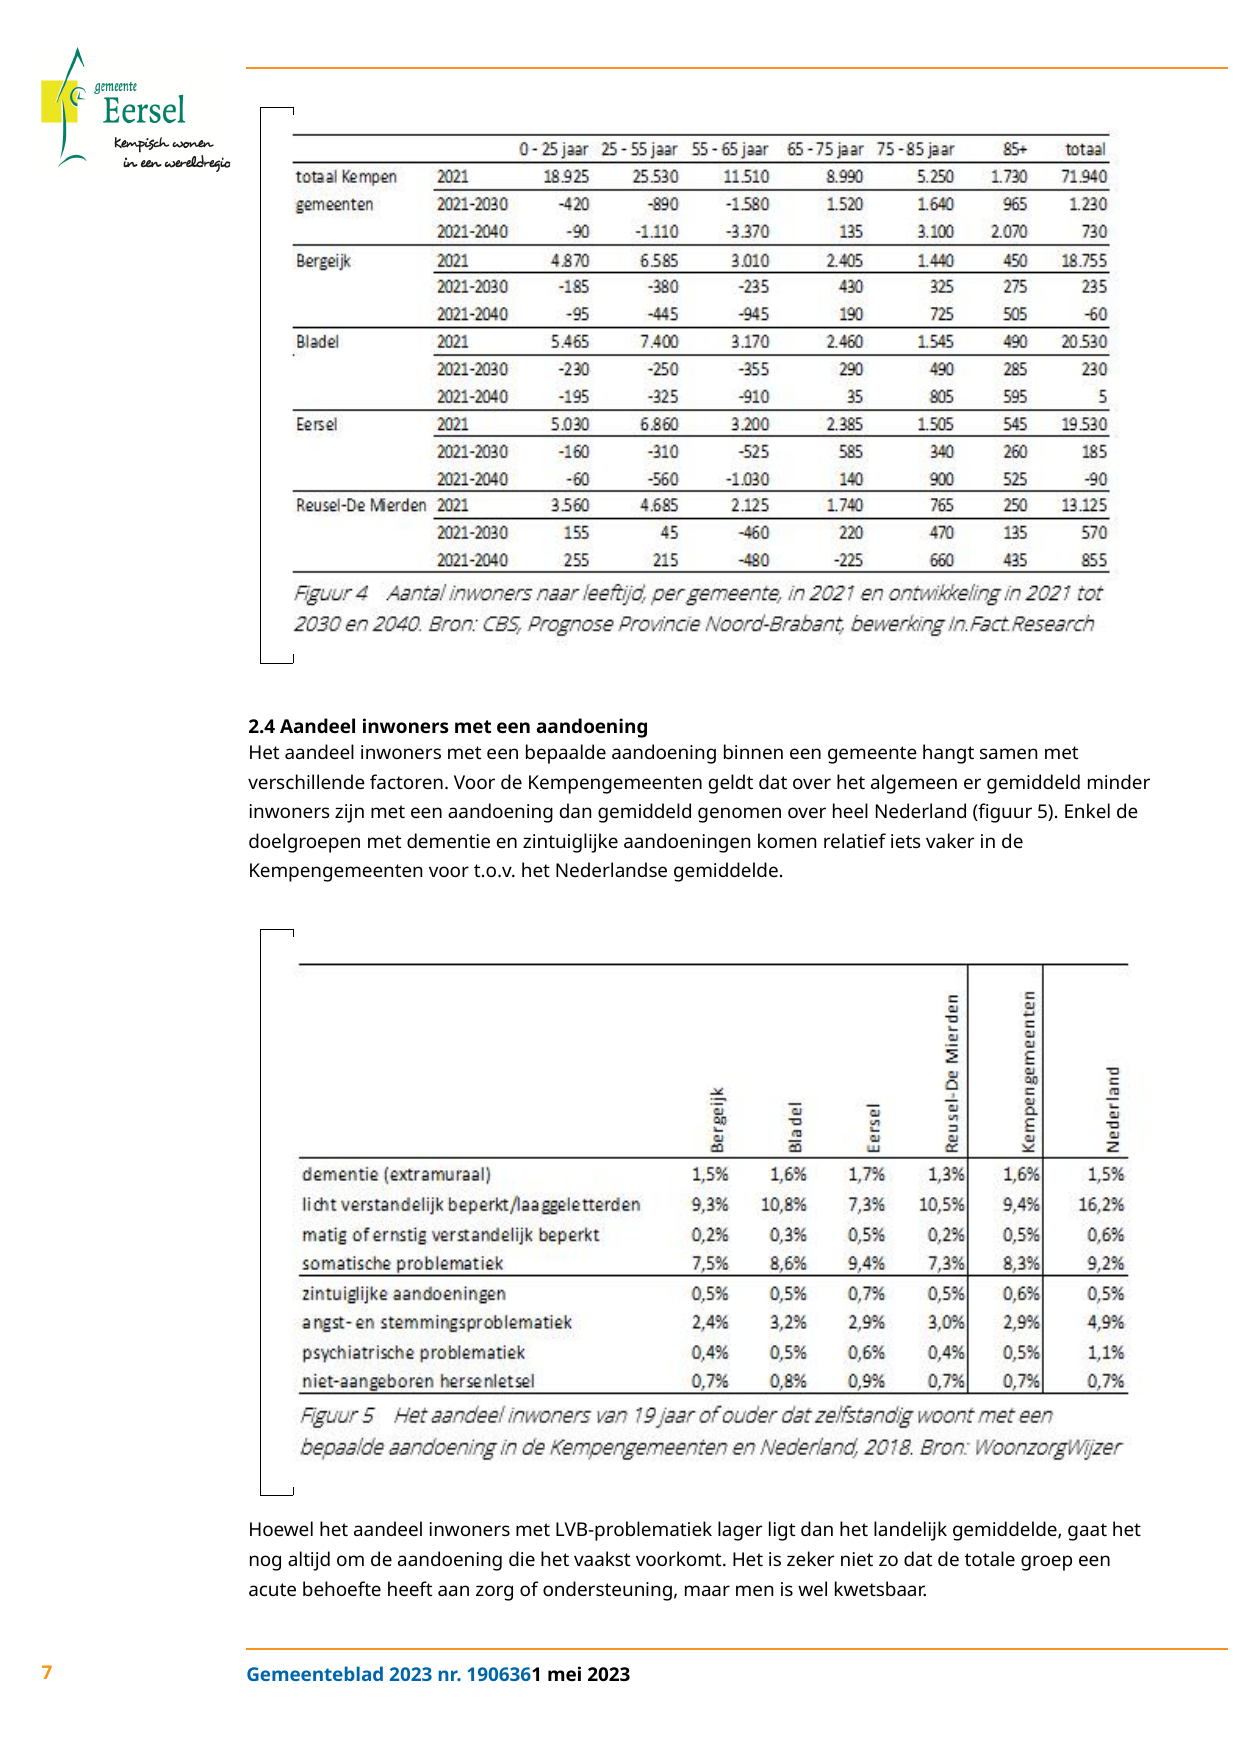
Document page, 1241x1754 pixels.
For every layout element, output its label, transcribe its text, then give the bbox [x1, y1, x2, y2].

picture [268, 115, 1149, 654]
picture [268, 937, 1166, 1487]
text 2.4 Aandeel inwoners met een aandoening [248, 713, 1152, 739]
picture [41, 47, 231, 172]
text Het aandeel inwoners met een bepaalde aandoening binnen een gemeente hangt samen met verschillende factoren. Voor de Kempengemeenten geldt dat over het algemeen er gemiddeld minder inwoners zijn met een aandoening dan gemiddeld genomen over heel Nederland (figuur 5). Enkel de doelgroepen met dementie en zintuiglijke aandoeningen komen relatief iets vaker in de Kempengemeenten voor t.o.v. het Nederlandse gemiddelde. [248, 739, 1152, 883]
text Hoewel het aandeel inwoners met LVB-problematiek lager ligt dan het landelijk gemiddelde, gaat het nog altijd om de aandoening die het vaakst voorkomt. Het is zeker niet zo dat de totale groep een acute behoefte heeft aan zorg of ondersteuning, maar men is wel kwetsbaar. [248, 1517, 1152, 1601]
